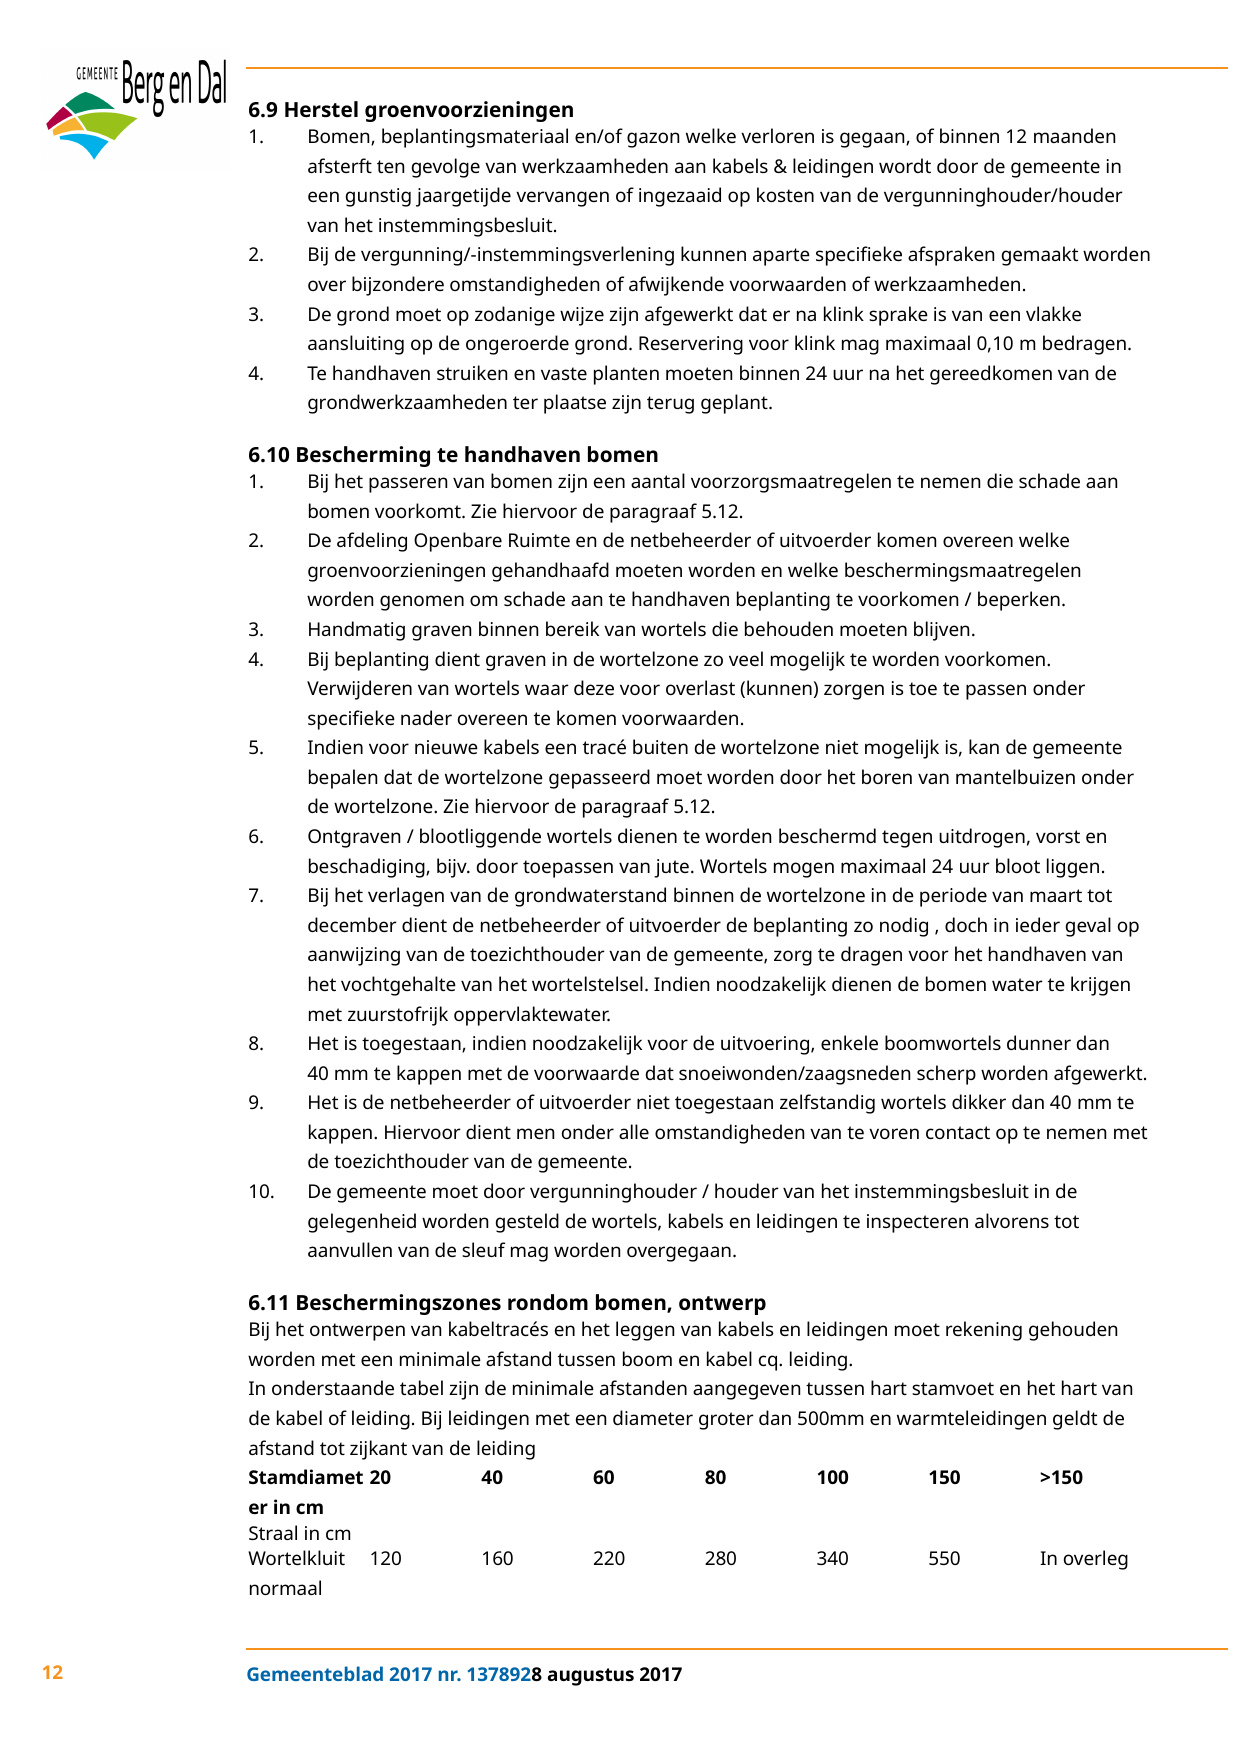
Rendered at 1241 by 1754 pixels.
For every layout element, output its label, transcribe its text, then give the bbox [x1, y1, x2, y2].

table_cell Straal in cm [248, 1520, 369, 1545]
picture [41, 47, 231, 172]
list De afdeling Openbare Ruimte en de netbeheerder of uitvoerder komen overeen welke groenvoorzieningen gehandhaafd moeten worden en welke beschermingsmaatregelen worden genomen om schade aan te handhaven beplanting te voorkomen / beperken. [248, 527, 1152, 612]
table_header >150 [1040, 1464, 1152, 1520]
table_cell 220 [593, 1545, 704, 1601]
table_cell 120 [369, 1545, 481, 1601]
list Bij de vergunning/-instemmingsverlening kunnen aparte specifieke afspraken gemaakt worden over bijzondere omstandigheden of afwijkende voorwaarden of werkzaamheden. [248, 242, 1152, 297]
list Het is toegestaan, indien noodzakelijk voor de uitvoering, enkele boomwortels dunner dan 40 mm te kappen met de voorwaarde dat snoeiwonden/zaagsneden scherp worden afgewerkt. [248, 1030, 1152, 1086]
table_cell [481, 1520, 593, 1545]
list Bomen, beplantingsmateriaal en/of gazon welke verloren is gegaan, of binnen 12 maanden afsterft ten gevolge van werkzaamheden aan kabels & leidingen wordt door de gemeente in een gunstig jaargetijde vervangen of ingezaaid op kosten van de vergunninghouder/houder van het instemmingsbesluit. [248, 123, 1152, 238]
text 6.9 Herstel groenvoorzieningen [248, 95, 1152, 123]
table_header Stamdiameter in cm [248, 1464, 369, 1520]
table_header 80 [705, 1464, 816, 1520]
table_cell Wortelkluit normaal [248, 1545, 369, 1601]
table_header 60 [593, 1464, 704, 1520]
list Te handhaven struiken en vaste planten moeten binnen 24 uur na het gereedkomen van de grondwerkzaamheden ter plaatse zijn terug geplant. [248, 360, 1152, 415]
list De gemeente moet door vergunninghouder / houder van het instemmingsbesluit in de gelegenheid worden gesteld de wortels, kabels en leidingen te inspecteren alvorens tot aanvullen van de sleuf mag worden overgegaan. [248, 1178, 1152, 1263]
list Bij beplanting dient graven in de wortelzone zo veel mogelijk te worden voorkomen. Verwijderen van wortels waar deze voor overlast (kunnen) zorgen is toe te passen onder specifieke nader overeen te komen voorwaarden. [248, 646, 1152, 731]
table_cell 340 [816, 1545, 928, 1601]
table_cell [369, 1520, 481, 1545]
table_cell In overleg [1040, 1545, 1152, 1601]
text 6.10 Bescherming te handhaven bomen [248, 440, 1152, 468]
table_cell [593, 1520, 704, 1545]
table_cell 280 [705, 1545, 816, 1601]
table_cell 550 [928, 1545, 1040, 1601]
table_header 150 [928, 1464, 1040, 1520]
text In onderstaande tabel zijn de minimale afstanden aangegeven tussen hart stamvoet en het hart van de kabel of leiding. Bij leidingen met een diameter groter dan 500mm en warmteleidingen geldt de afstand tot zijkant van de leiding [248, 1376, 1152, 1460]
table_header 100 [816, 1464, 928, 1520]
table_cell [816, 1520, 928, 1545]
text Bij het ontwerpen van kabeltracés en het leggen van kabels en leidingen moet rekening gehouden worden met een minimale afstand tussen boom en kabel cq. leiding. [248, 1316, 1152, 1372]
text 6.11 Beschermingszones rondom bomen, ontwerp [248, 1288, 1152, 1316]
table_cell [705, 1520, 816, 1545]
list Indien voor nieuwe kabels een tracé buiten de wortelzone niet mogelijk is, kan de gemeente bepalen dat de wortelzone gepasseerd moet worden door het boren van mantelbuizen onder de wortelzone. Zie hiervoor de paragraaf 5.12. [248, 734, 1152, 819]
table_cell 160 [481, 1545, 593, 1601]
table_header 20 [369, 1464, 481, 1520]
table_header 40 [481, 1464, 593, 1520]
list Bij het verlagen van de grondwaterstand binnen de wortelzone in de periode van maart tot december dient de netbeheerder of uitvoerder de beplanting zo nodig , doch in ieder geval op aanwijzing van de toezichthouder van de gemeente, zorg te dragen voor het handhaven van het vochtgehalte van het wortelstelsel. Indien noodzakelijk dienen de bomen water te krijgen met zuurstofrijk oppervlaktewater. [248, 882, 1152, 1027]
list Bij het passeren van bomen zijn een aantal voorzorgsmaatregelen te nemen die schade aan bomen voorkomt. Zie hiervoor de paragraaf 5.12. [248, 468, 1152, 524]
list Ontgraven / blootliggende wortels dienen te worden beschermd tegen uitdrogen, vorst en beschadiging, bijv. door toepassen van jute. Wortels mogen maximaal 24 uur bloot liggen. [248, 823, 1152, 879]
list Handmatig graven binnen bereik van wortels die behouden moeten blijven. [248, 616, 1152, 642]
table_cell [1040, 1520, 1152, 1545]
table_cell [928, 1520, 1040, 1545]
list Het is de netbeheerder of uitvoerder niet toegestaan zelfstandig wortels dikker dan 40 mm te kappen. Hiervoor dient men onder alle omstandigheden van te voren contact op te nemen met de toezichthouder van de gemeente. [248, 1089, 1152, 1174]
list De grond moet op zodanige wijze zijn afgewerkt dat er na klink sprake is van een vlakke aansluiting op de ongeroerde grond. Reservering voor klink mag maximaal 0,10 m bedragen. [248, 301, 1152, 356]
